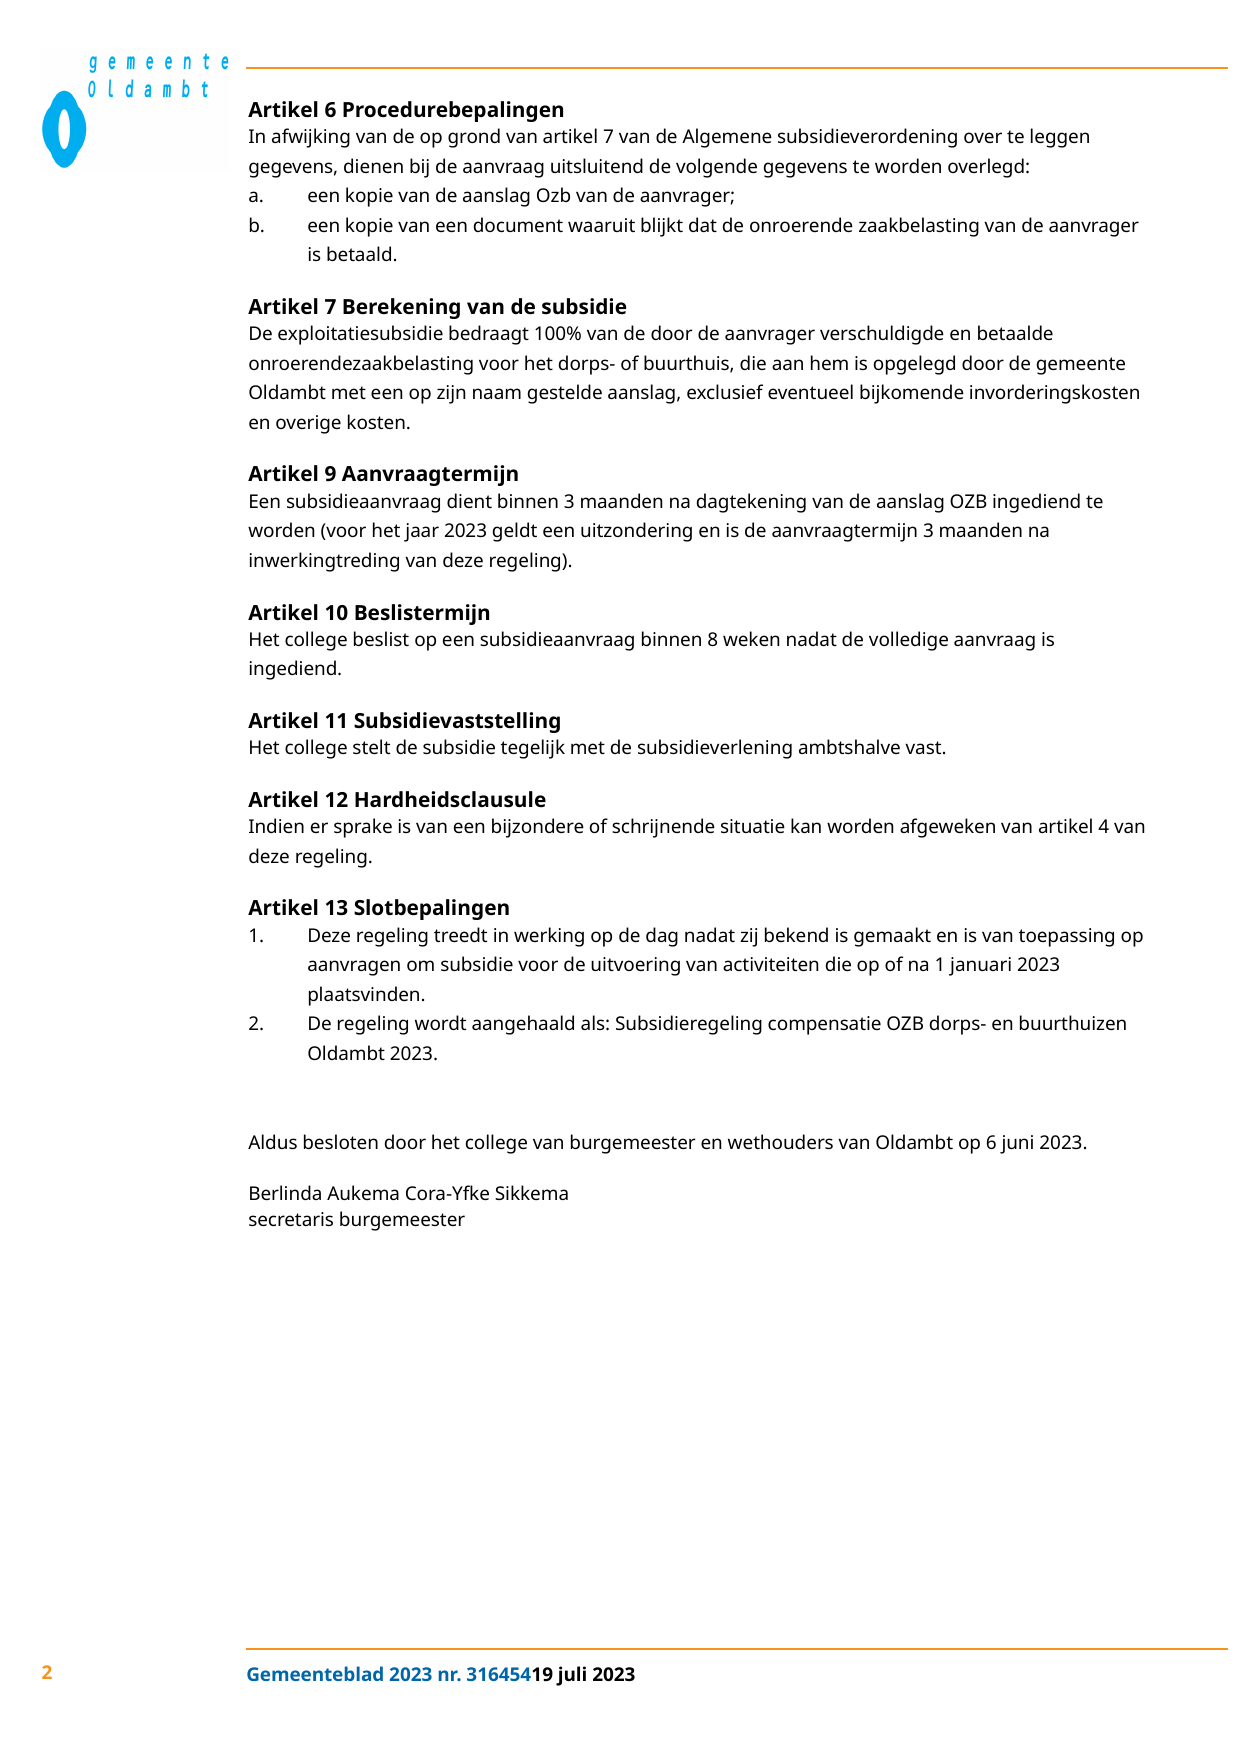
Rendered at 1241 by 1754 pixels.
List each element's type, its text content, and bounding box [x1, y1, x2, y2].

list Deze regeling treedt in werking op de dag nadat zij bekend is gemaakt en is van toepassing op aanvragen om subsidie voor de uitvoering van activiteiten die op of na 1 januari 2023 plaatsvinden. [248, 922, 1152, 1007]
text Artikel 11 Subsidievaststelling [248, 706, 1152, 734]
text De exploitatiesubsidie bedraagt 100% van de door de aanvrager verschuldigde en betaalde onroerendezaakbelasting voor het dorps- of buurthuis, die aan hem is opgelegd door de gemeente Oldambt met een op zijn naam gestelde aanslag, exclusief eventueel bijkomende invorderingskosten en overige kosten. [248, 320, 1152, 435]
text Artikel 6 Procedurebepalingen [248, 95, 1152, 123]
text Artikel 10 Beslistermijn [248, 598, 1152, 626]
text In afwijking van de op grond van artikel 7 van de Algemene subsidieverordening over te leggen gegevens, dienen bij de aanvraag uitsluitend de volgende gegevens te worden overlegd: [248, 123, 1152, 178]
list De regeling wordt aangehaald als: Subsidieregeling compensatie OZB dorps- en buurthuizen Oldambt 2023. [248, 1011, 1152, 1066]
text Artikel 9 Aanvraagtermijn [248, 459, 1152, 488]
list een kopie van een document waaruit blijkt dat de onroerende zaakbelasting van de aanvrager is betaald. [248, 212, 1152, 267]
text Het college stelt de subsidie tegelijk met de subsidieverlening ambtshalve vast. [248, 734, 1152, 760]
text Artikel 13 Slotbepalingen [248, 893, 1152, 922]
text Het college beslist op een subsidieaanvraag binnen 8 weken nadat de volledige aanvraag is ingediend. [248, 626, 1152, 681]
picture [41, 47, 231, 172]
list een kopie van de aanslag Ozb van de aanvrager; [248, 182, 1152, 208]
text Artikel 7 Berekening van de subsidie [248, 292, 1152, 320]
text Aldus besloten door het college van burgemeester en wethouders van Oldambt op 6 juni 2023. [248, 1129, 1152, 1154]
text Indien er sprake is van een bijzondere of schrijnende situatie kan worden afgeweken van artikel 4 van deze regeling. [248, 813, 1152, 869]
text Een subsidieaanvraag dient binnen 3 maanden na dagtekening van de aanslag OZB ingediend te worden (voor het jaar 2023 geldt een uitzondering en is de aanvraagtermijn 3 maanden na inwerkingtreding van deze regeling). [248, 488, 1152, 573]
text Berlinda Aukema Cora-Yfke Sikkema [248, 1180, 1152, 1206]
text Artikel 12 Hardheidsclausule [248, 785, 1152, 813]
text secretaris burgemeester [248, 1206, 1152, 1232]
